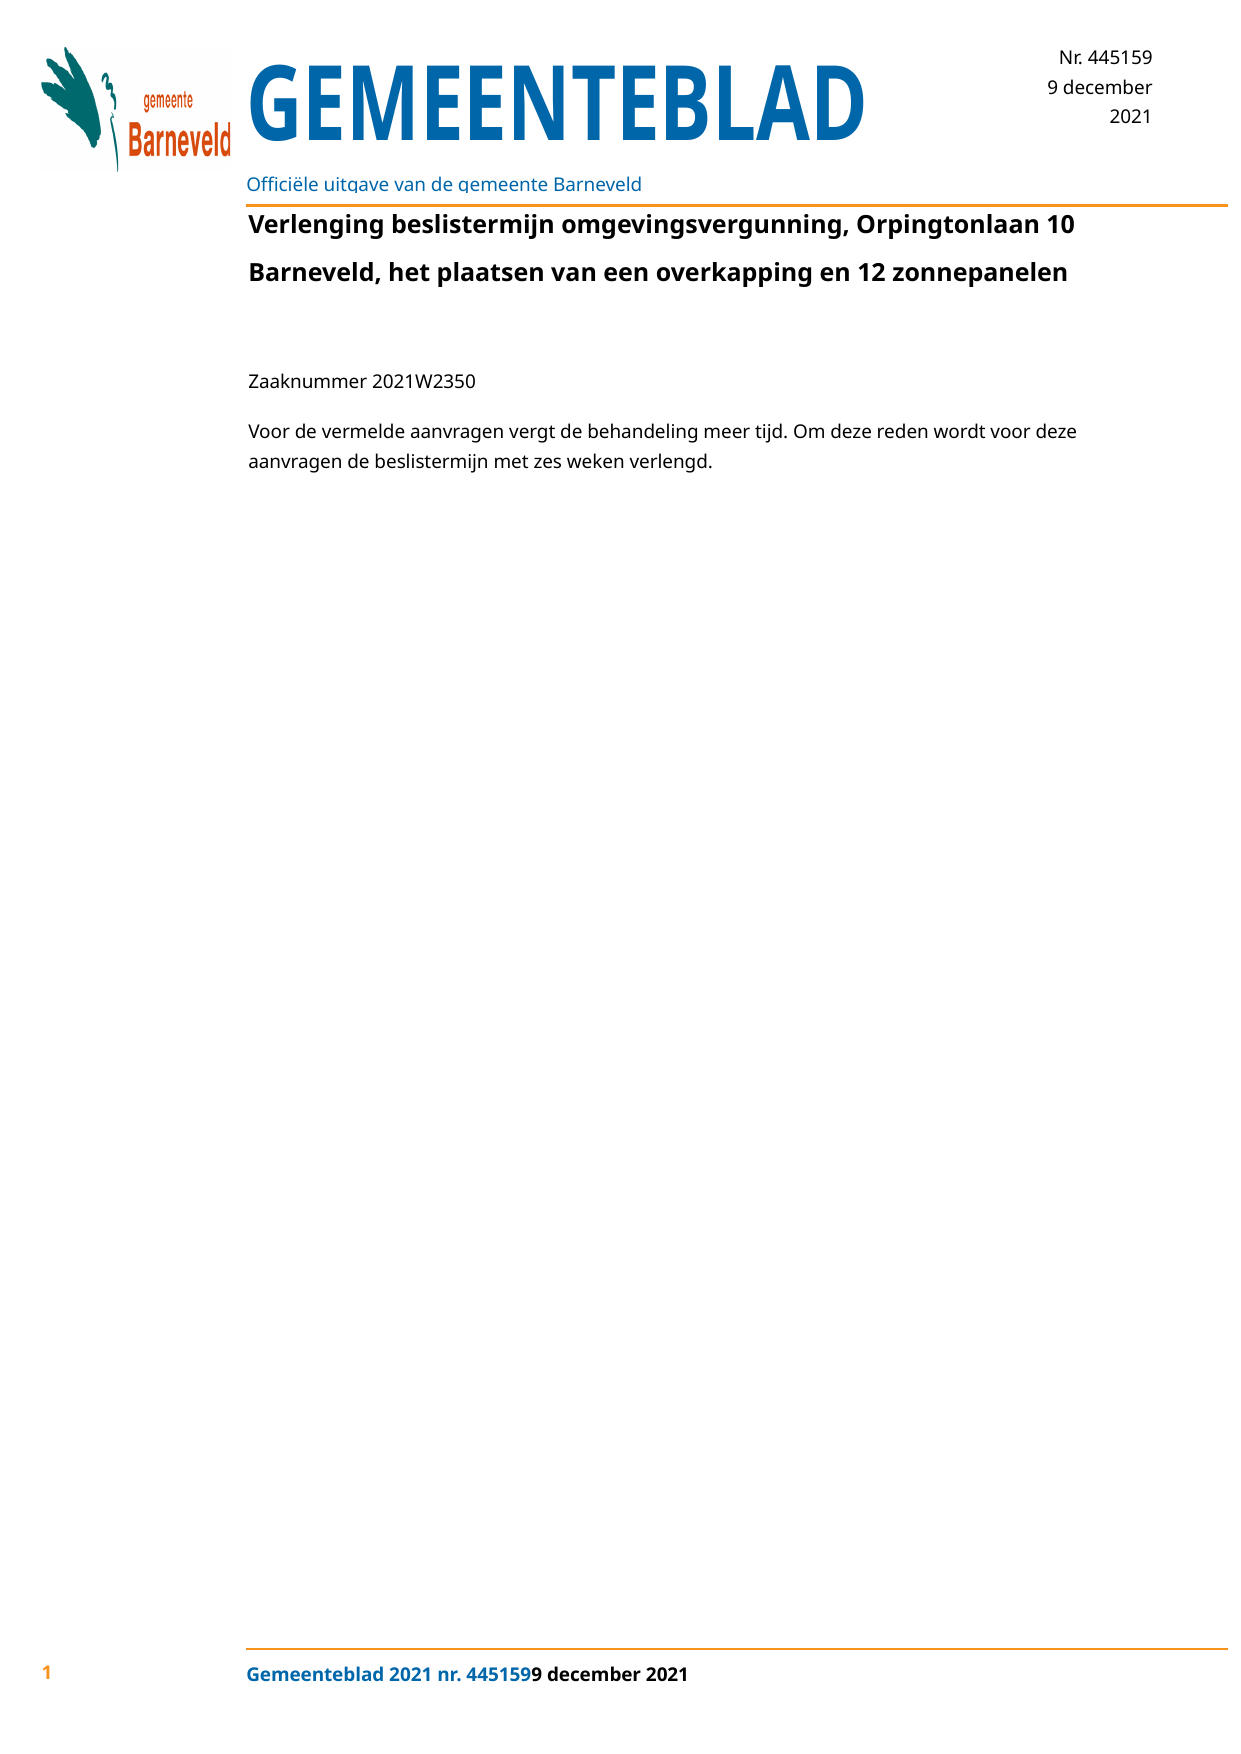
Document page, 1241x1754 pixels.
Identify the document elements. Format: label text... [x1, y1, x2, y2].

picture [41, 47, 231, 172]
text Verlenging beslistermijn omgevingsvergunning, Orpingtonlaan 10 Barneveld, het plaatsen van een overkapping en 12 zonnepanelen [248, 207, 1152, 288]
text Voor de vermelde aanvragen vergt de behandeling meer tijd. Om deze reden wordt voor deze aanvragen de beslistermijn met zes weken verlengd. [248, 419, 1152, 474]
text Zaaknummer 2021W2350 [248, 368, 1152, 394]
